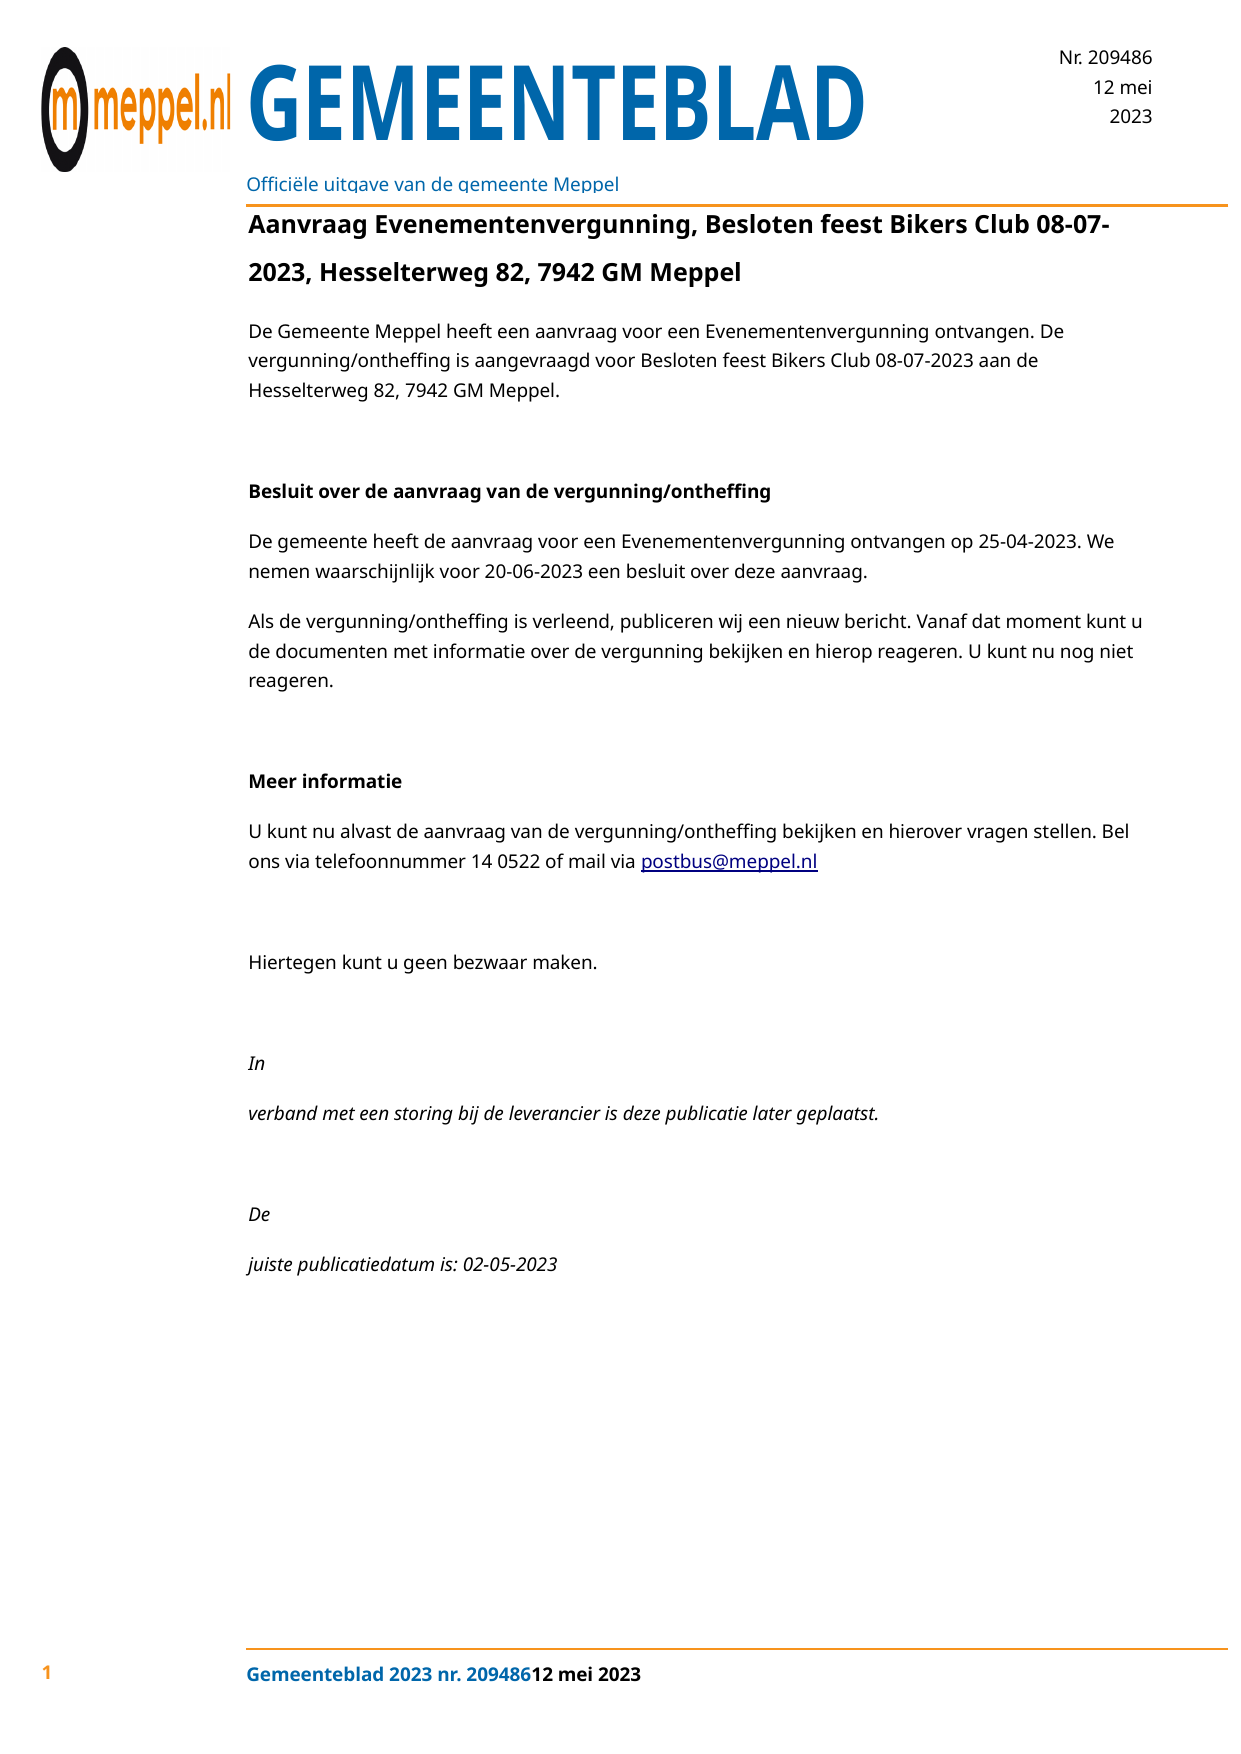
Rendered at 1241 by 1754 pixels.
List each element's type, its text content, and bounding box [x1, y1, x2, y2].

text Meer informatie [248, 768, 1152, 794]
text verband met een storing bij de leverancier is deze publicatie later geplaatst. [248, 1100, 1152, 1126]
text juiste publicatiedatum is: 02-05-2023 [248, 1252, 1152, 1277]
text Aanvraag Evenementenvergunning, Besloten feest Bikers Club 08-07-2023, Hesselterweg 82, 7942 GM Meppel [248, 207, 1152, 288]
text In [248, 1050, 1152, 1076]
picture [41, 47, 231, 172]
text De Gemeente Meppel heeft een aanvraag voor een Evenementenvergunning ontvangen. De vergunning/ontheffing is aangevraagd voor Besloten feest Bikers Club 08-07-2023 aan de Hesselterweg 82, 7942 GM Meppel. [248, 318, 1152, 403]
text De gemeente heeft de aanvraag voor een Evenementenvergunning ontvangen op 25-04-2023. We nemen waarschijnlijk voor 20-06-2023 een besluit over deze aanvraag. [248, 528, 1152, 584]
text Als de vergunning/ontheffing is verleend, publiceren wij een nieuw bericht. Vanaf dat moment kunt u de documenten met informatie over de vergunning bekijken en hierop reageren. U kunt nu nog niet reageren. [248, 608, 1152, 693]
text Hiertegen kunt u geen bezwaar maken. [248, 949, 1152, 975]
text Besluit over de aanvraag van de vergunning/ontheffing [248, 478, 1152, 504]
text De [248, 1201, 1152, 1227]
text U kunt nu alvast de aanvraag van de vergunning/ontheffing bekijken en hierover vragen stellen. Bel ons via telefoonnummer 14 0522 of mail via postbus@meppel.nl [248, 819, 1152, 874]
